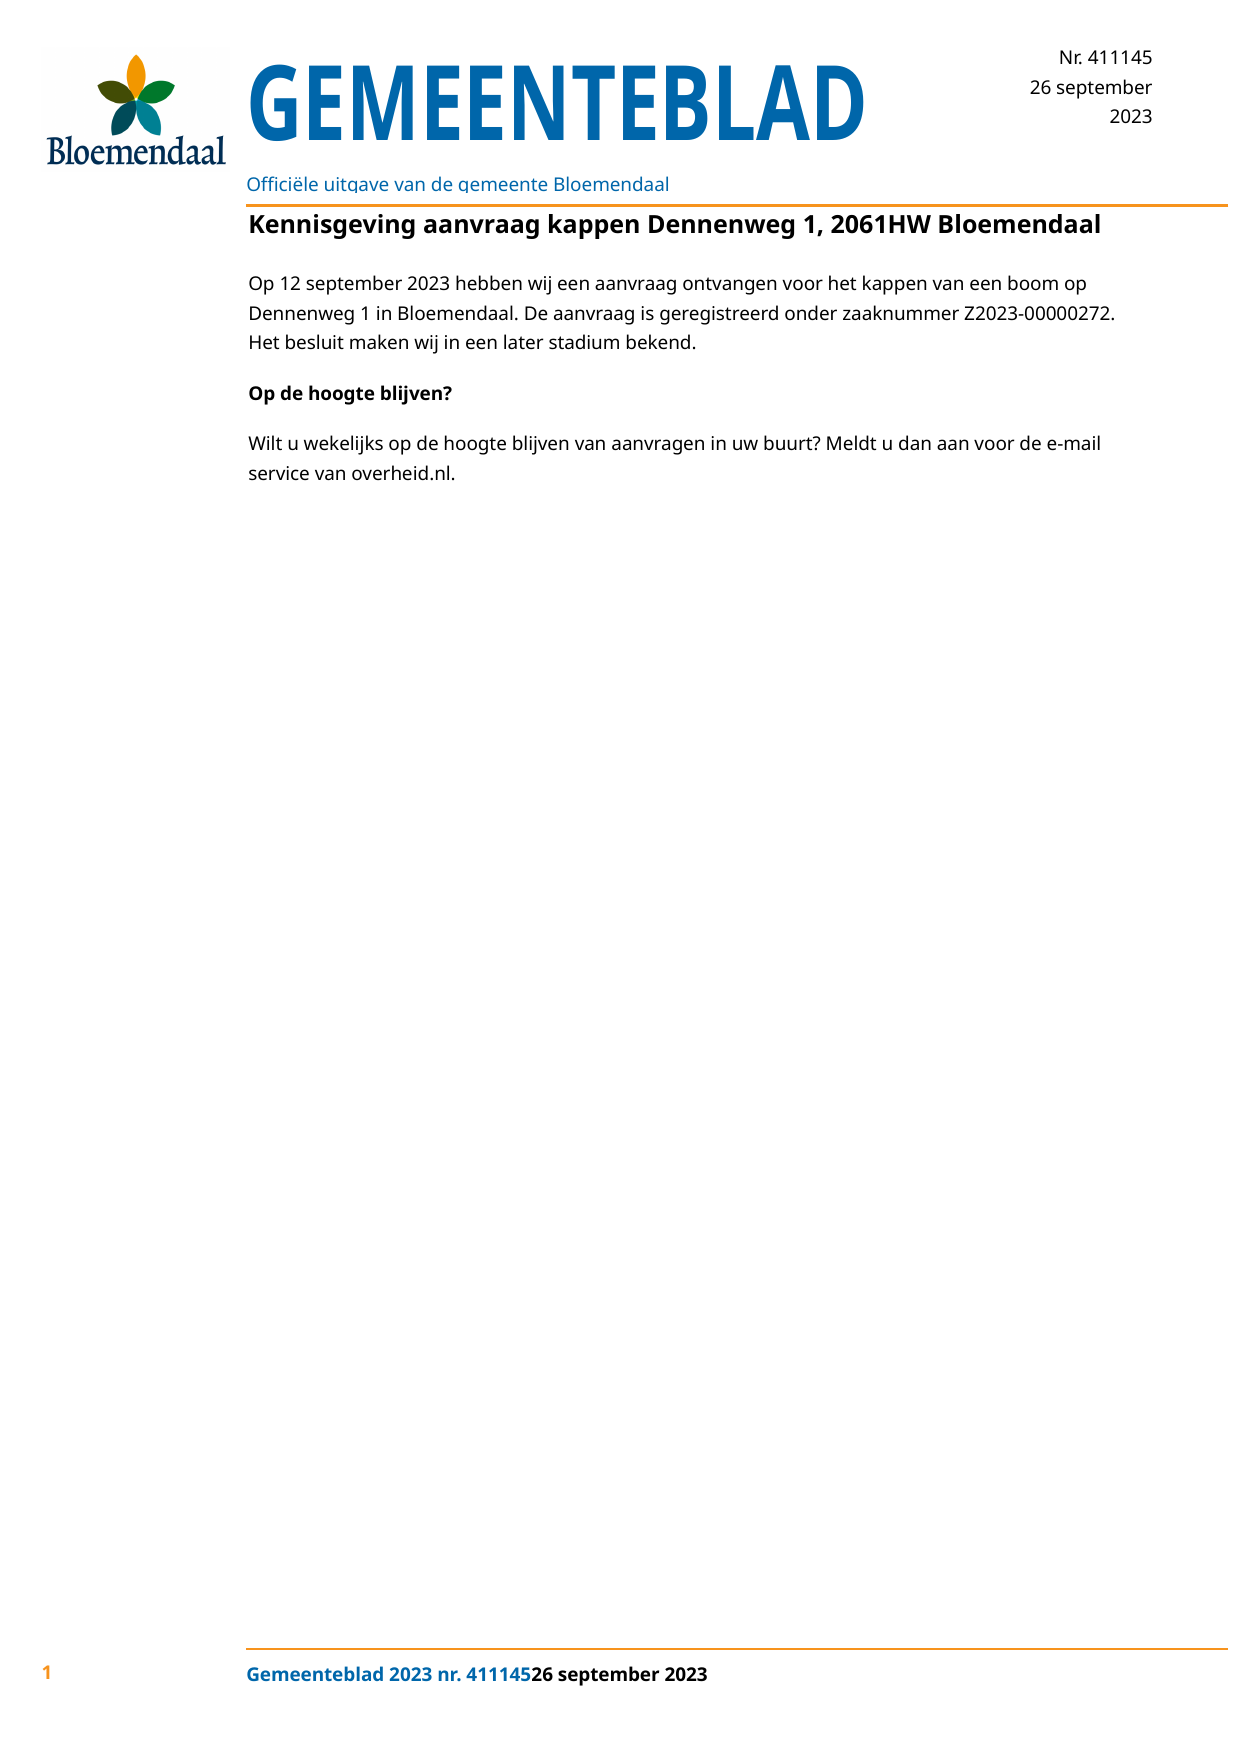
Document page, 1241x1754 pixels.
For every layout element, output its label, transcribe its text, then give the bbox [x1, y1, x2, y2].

text Op 12 september 2023 hebben wij een aanvraag ontvangen voor het kappen van een boom op Dennenweg 1 in Bloemendaal. De aanvraag is geregistreerd onder zaaknummer Z2023-00000272. Het besluit maken wij in een later stadium bekend. [248, 270, 1152, 355]
text Kennisgeving aanvraag kappen Dennenweg 1, 2061HW Bloemendaal [248, 207, 1152, 241]
text Wilt u wekelijks op de hoogte blijven van aanvragen in uw buurt? Meldt u dan aan voor de e-mail service van overheid.nl. [248, 430, 1152, 486]
picture [41, 47, 231, 172]
text Op de hoogte blijven? [248, 380, 1152, 406]
